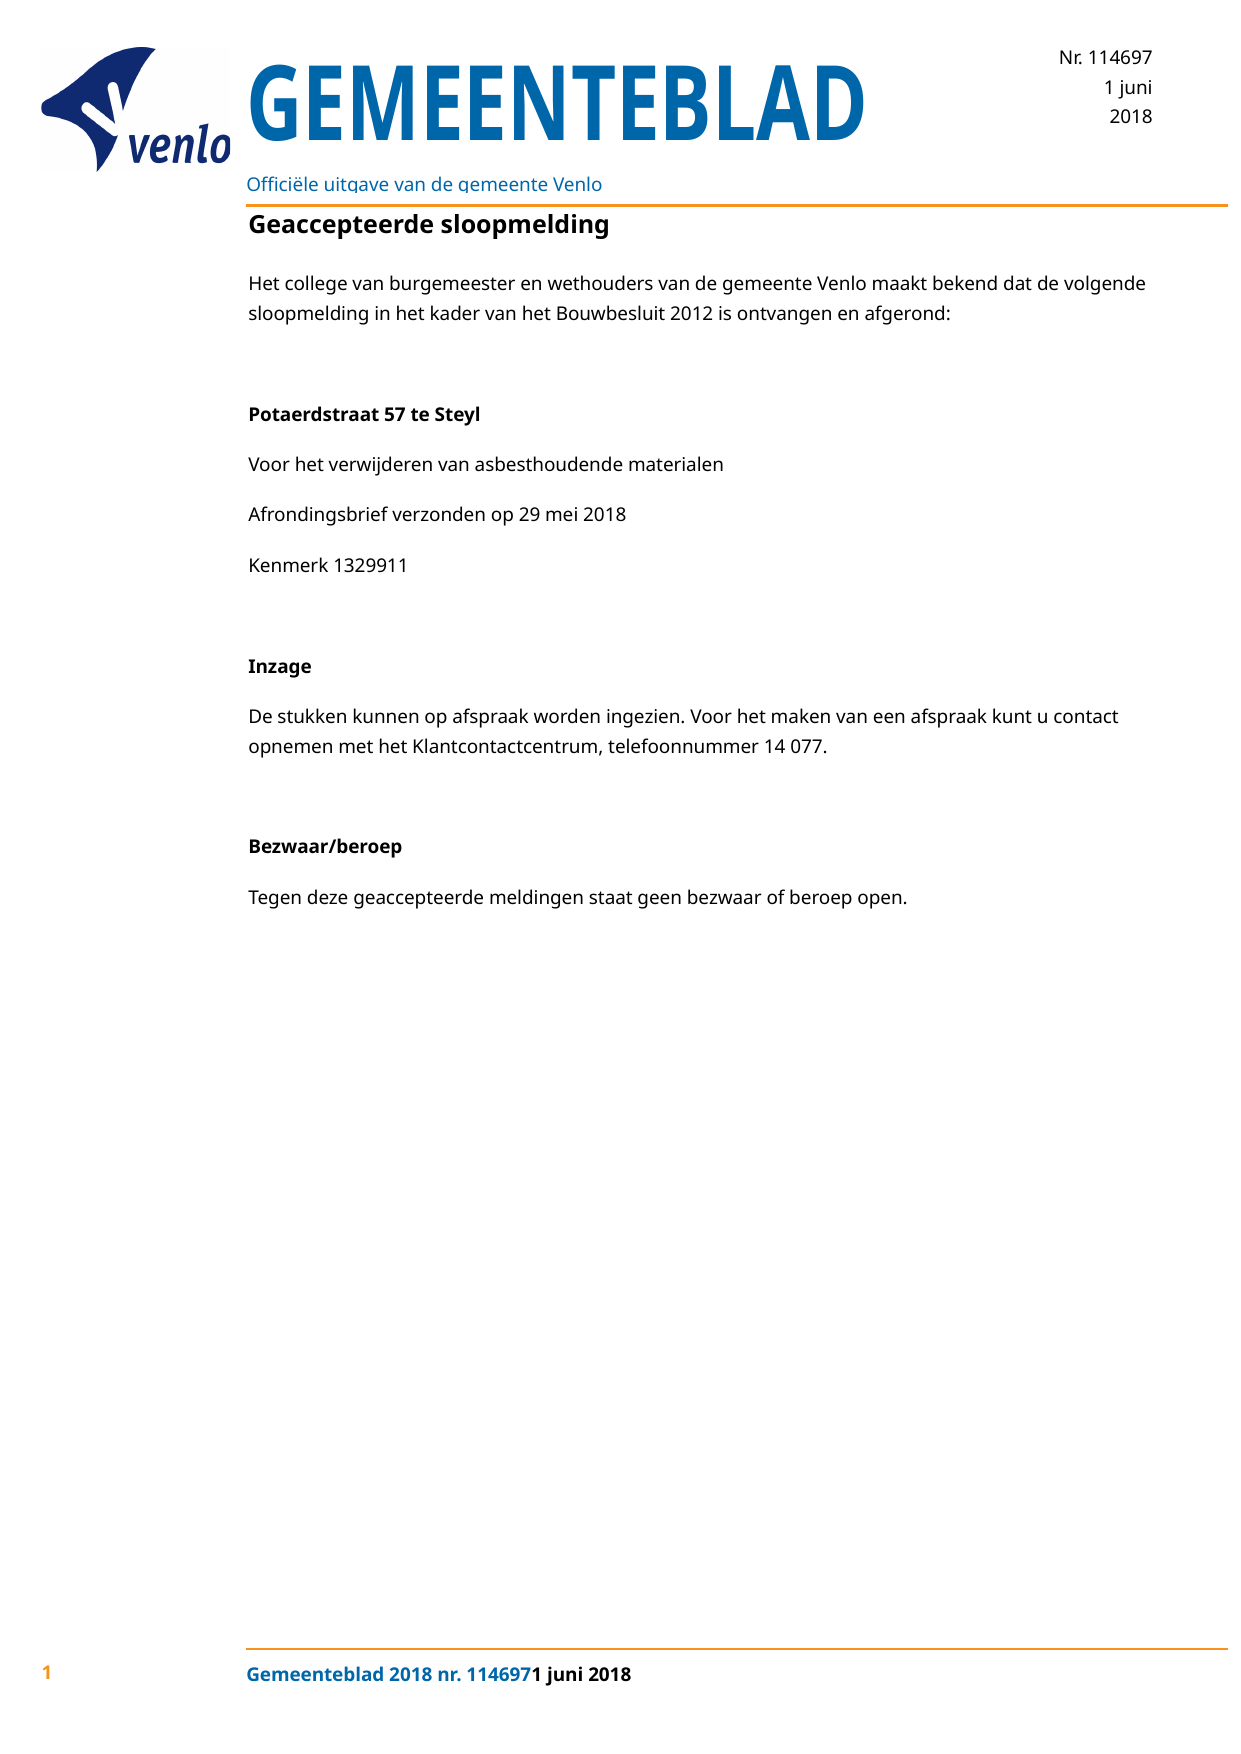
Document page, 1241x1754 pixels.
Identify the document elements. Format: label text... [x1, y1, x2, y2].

text Kenmerk 1329911 [248, 552, 1152, 578]
text De stukken kunnen op afspraak worden ingezien. Voor het maken van een afspraak kunt u contact opnemen met het Klantcontactcentrum, telefoonnummer 14 077. [248, 703, 1152, 758]
text Tegen deze geaccepteerde meldingen staat geen bezwaar of beroep open. [248, 884, 1152, 910]
text Afrondingsbrief verzonden op 29 mei 2018 [248, 502, 1152, 527]
text Geaccepteerde sloopmelding [248, 207, 1152, 241]
picture [41, 47, 231, 172]
text Het college van burgemeester en wethouders van de gemeente Venlo maakt bekend dat de volgende sloopmelding in het kader van het Bouwbesluit 2012 is ontvangen en afgerond: [248, 270, 1152, 326]
text Inzage [248, 653, 1152, 678]
text Potaerdstraat 57 te Steyl [248, 401, 1152, 426]
text Bezwaar/beroep [248, 834, 1152, 859]
text Voor het verwijderen van asbesthoudende materialen [248, 451, 1152, 477]
